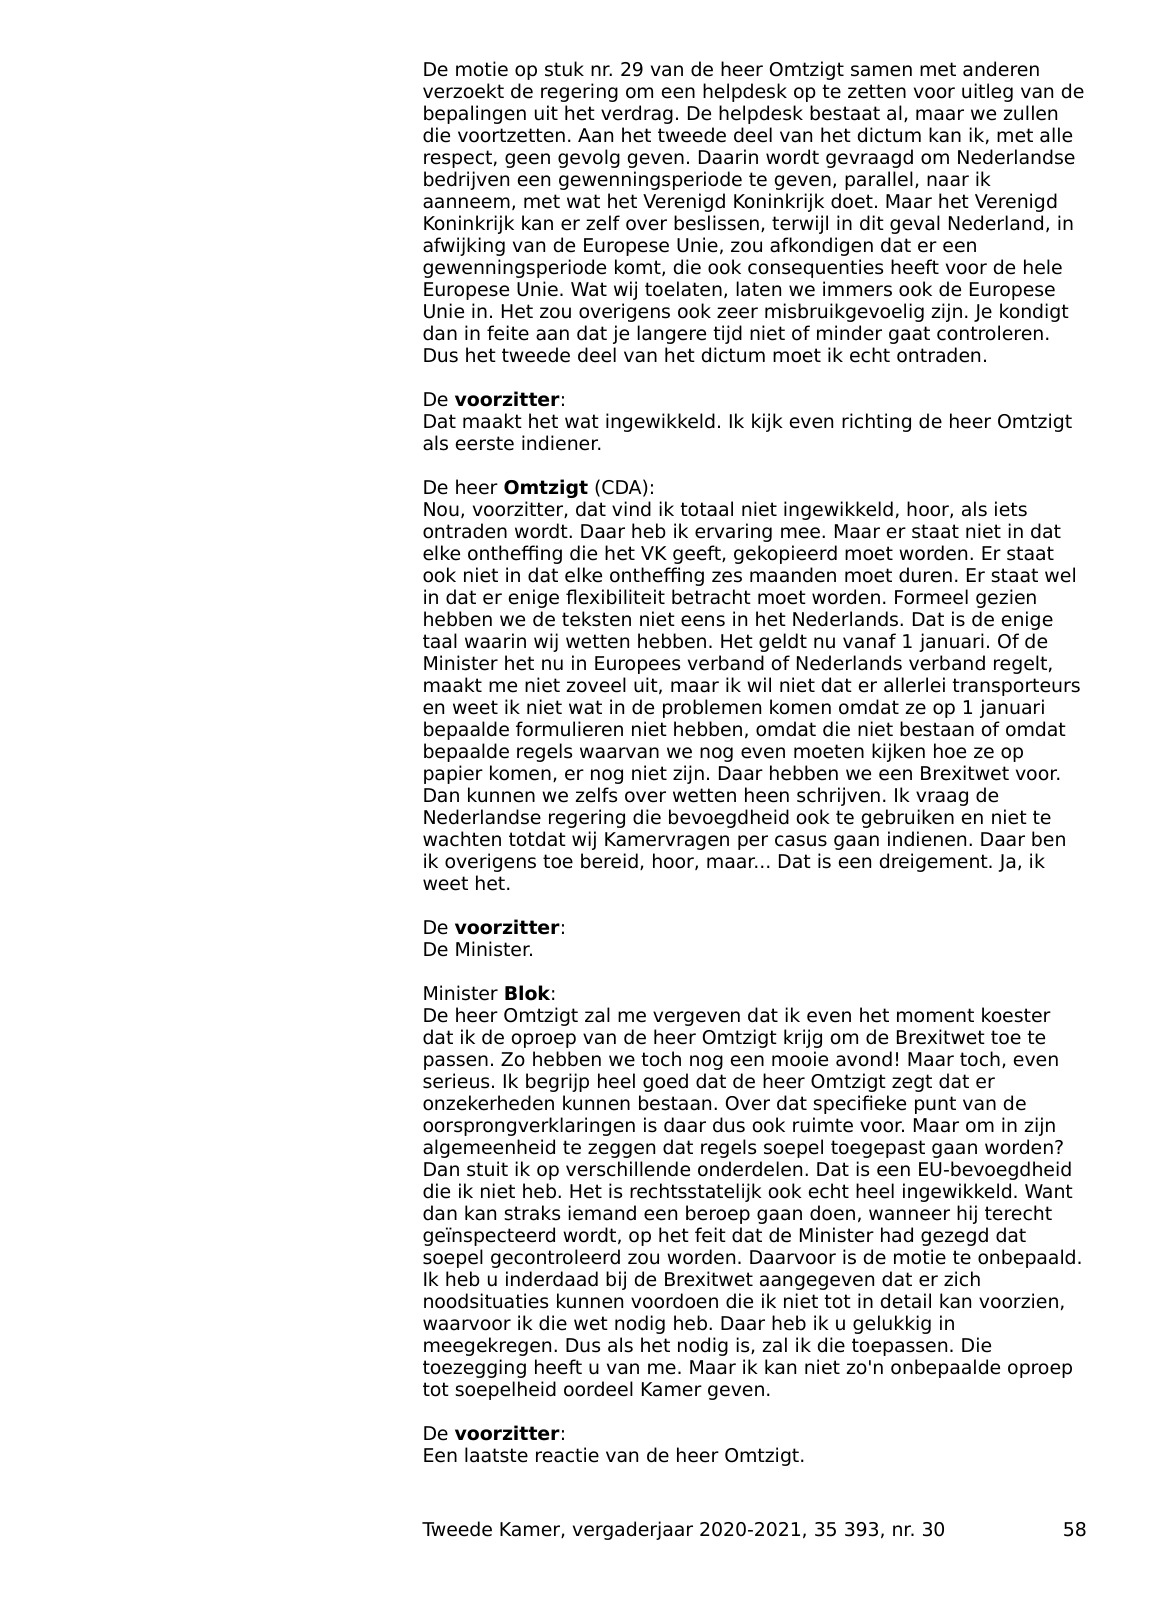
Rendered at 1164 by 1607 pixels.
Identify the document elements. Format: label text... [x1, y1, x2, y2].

text Nou, voorzitter, dat vind ik totaal niet ingewikkeld, hoor, als iets ontraden wordt. Daar heb ik ervaring mee. Maar er staat niet in dat elke ontheffing die het VK geeft, gekopieerd moet worden. Er staat ook niet in dat elke ontheffing zes maanden moet duren. Er staat wel in dat er enige flexibiliteit betracht moet worden. Formeel gezien hebben we de teksten niet eens in het Nederlands. Dat is de enige taal waarin wij wetten hebben. Het geldt nu vanaf 1 januari. Of de Minister het nu in Europees verband of Nederlands verband regelt, maakt me niet zoveel uit, maar ik wil niet dat er allerlei transporteurs en weet ik niet wat in de problemen komen omdat ze op 1 januari bepaalde formulieren niet hebben, omdat die niet bestaan of omdat bepaalde regels waarvan we nog even moeten kijken hoe ze op papier komen, er nog niet zijn. Daar hebben we een Brexitwet voor. Dan kunnen we zelfs over wetten heen schrijven. Ik vraag de Nederlandse regering die bevoegdheid ook te gebruiken en niet te wachten totdat wij Kamervragen per casus gaan indienen. Daar ben ik overigens toe bereid, hoor, maar... Dat is een dreigement. Ja, ik weet het. [422, 499, 1087, 895]
text De motie op stuk nr. 29 van de heer Omtzigt samen met anderen verzoekt de regering om een helpdesk op te zetten voor uitleg van de bepalingen uit het verdrag. De helpdesk bestaat al, maar we zullen die voortzetten. Aan het tweede deel van het dictum kan ik, met alle respect, geen gevolg geven. Daarin wordt gevraagd om Nederlandse bedrijven een gewenningsperiode te geven, parallel, naar ik aanneem, met wat het Verenigd Koninkrijk doet. Maar het Verenigd Koninkrijk kan er zelf over beslissen, terwijl in dit geval Nederland, in afwijking van de Europese Unie, zou afkondigen dat er een gewenningsperiode komt, die ook consequenties heeft voor de hele Europese Unie. Wat wij toelaten, laten we immers ook de Europese Unie in. Het zou overigens ook zeer misbruikgevoelig zijn. Je kondigt dan in feite aan dat je langere tijd niet of minder gaat controleren. Dus het tweede deel van het dictum moet ik echt ontraden. [422, 59, 1087, 367]
text De heer Omtzigt (CDA): [422, 477, 1087, 499]
text De Minister. [422, 939, 1087, 961]
text Een laatste reactie van de heer Omtzigt. [422, 1445, 1087, 1467]
text De heer Omtzigt zal me vergeven dat ik even het moment koester dat ik de oproep van de heer Omtzigt krijg om de Brexitwet toe te passen. Zo hebben we toch nog een mooie avond! Maar toch, even serieus. Ik begrijp heel goed dat de heer Omtzigt zegt dat er onzekerheden kunnen bestaan. Over dat specifieke punt van de oorsprongverklaringen is daar dus ook ruimte voor. Maar om in zijn algemeenheid te zeggen dat regels soepel toegepast gaan worden? Dan stuit ik op verschillende onderdelen. Dat is een EU-bevoegdheid die ik niet heb. Het is rechtsstatelijk ook echt heel ingewikkeld. Want dan kan straks iemand een beroep gaan doen, wanneer hij terecht geïnspecteerd wordt, op het feit dat de Minister had gezegd dat soepel gecontroleerd zou worden. Daarvoor is de motie te onbepaald. Ik heb u inderdaad bij de Brexitwet aangegeven dat er zich noodsituaties kunnen voordoen die ik niet tot in detail kan voorzien, waarvoor ik die wet nodig heb. Daar heb ik u gelukkig in meegekregen. Dus als het nodig is, zal ik die toepassen. Die toezegging heeft u van me. Maar ik kan niet zo'n onbepaalde oproep tot soepelheid oordeel Kamer geven. [422, 1005, 1087, 1401]
text De voorzitter: [422, 389, 1087, 411]
text Dat maakt het wat ingewikkeld. Ik kijk even richting de heer Omtzigt als eerste indiener. [422, 411, 1087, 455]
text De voorzitter: [422, 917, 1087, 939]
text Minister Blok: [422, 983, 1087, 1005]
text De voorzitter: [422, 1423, 1087, 1445]
